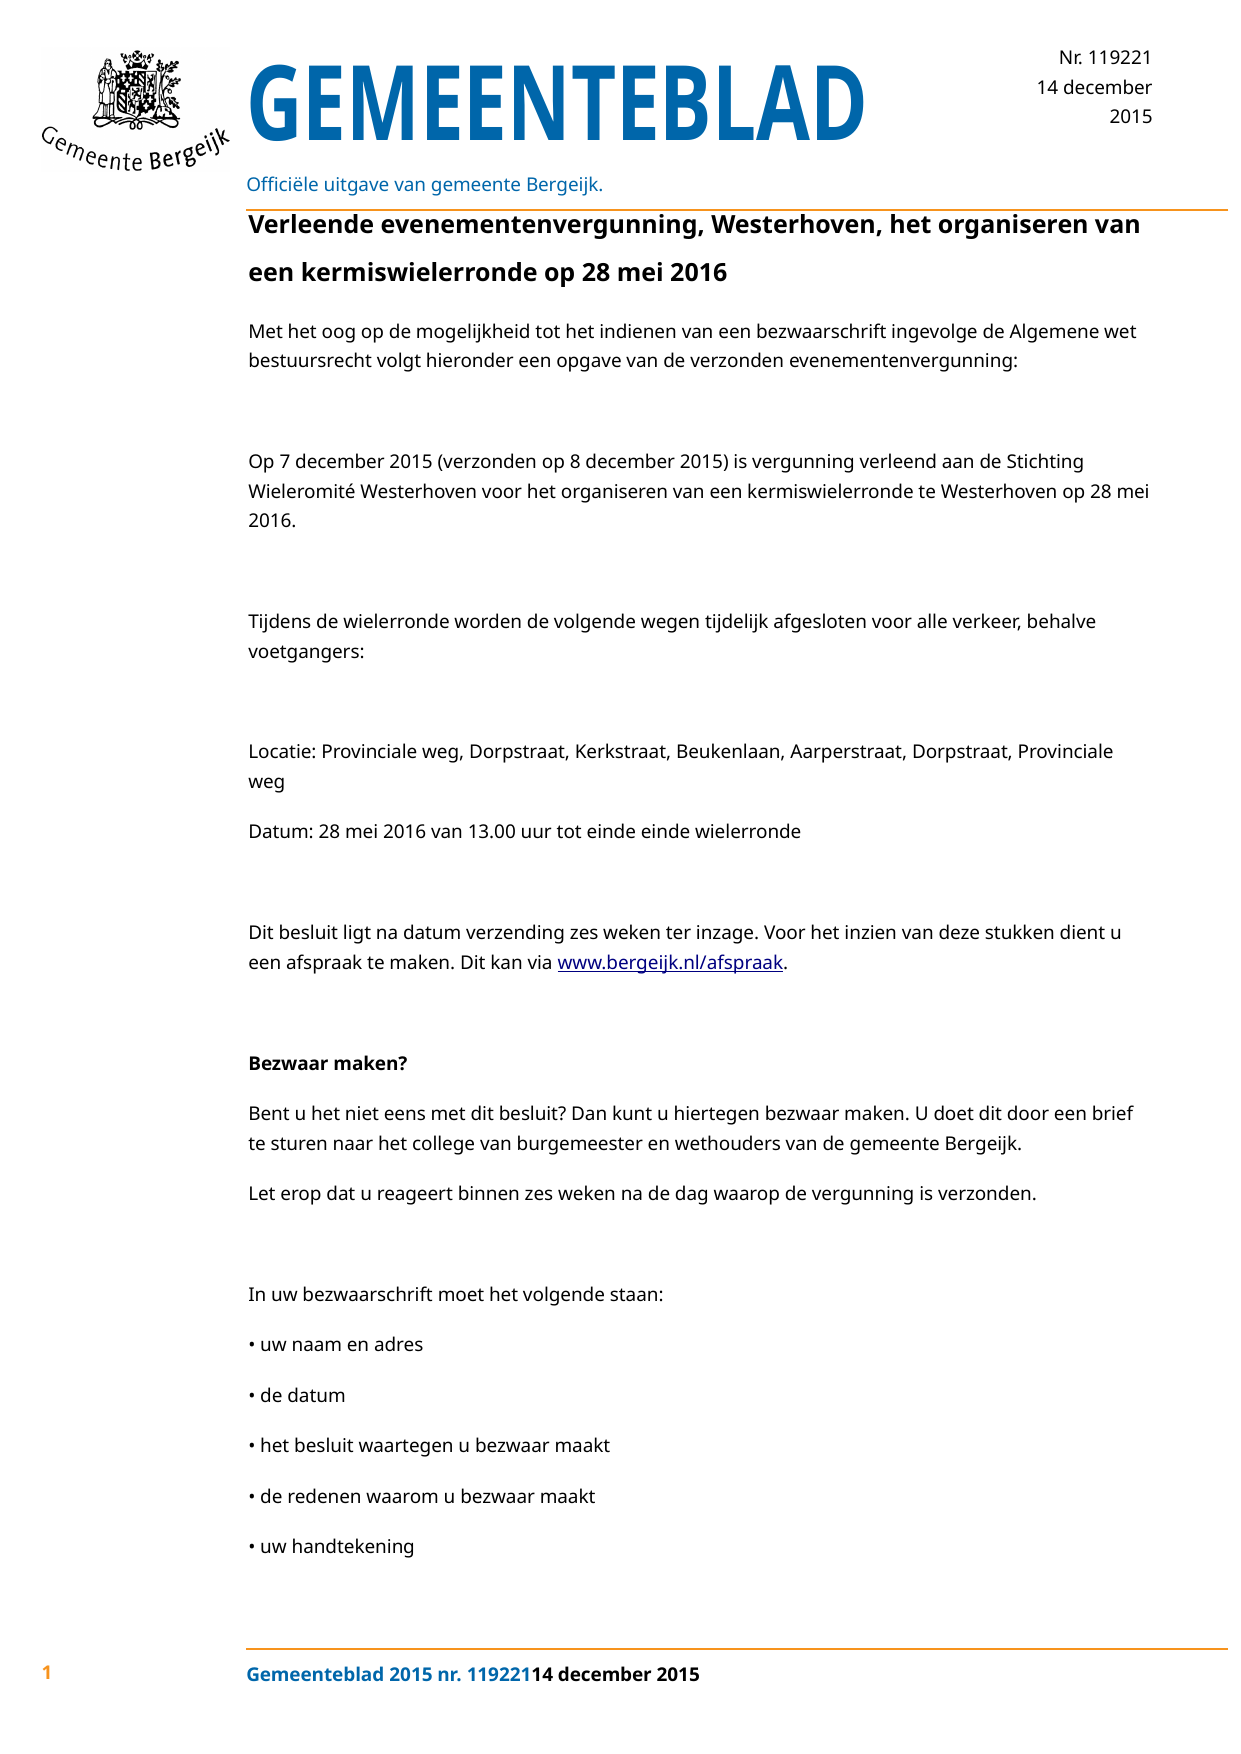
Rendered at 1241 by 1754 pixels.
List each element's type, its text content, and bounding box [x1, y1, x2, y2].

text Verleende evenementenvergunning, Westerhoven, het organiseren van een kermiswielerronde op 28 mei 2016 [248, 211, 1152, 288]
text In uw bezwaarschrift moet het volgende staan: [248, 1281, 1152, 1307]
text Bezwaar maken? [248, 1050, 1152, 1076]
text Met het oog op de mogelijkheid tot het indienen van een bezwaarschrift ingevolge de Algemene wet bestuursrecht volgt hieronder een opgave van de verzonden evenementenvergunning: [248, 318, 1152, 373]
text • uw naam en adres [248, 1332, 1152, 1357]
text Bent u het niet eens met dit besluit? Dan kunt u hiertegen bezwaar maken. U doet dit door een brief te sturen naar het college van burgemeester en wethouders van de gemeente Bergeijk. [248, 1100, 1152, 1156]
text Locatie: Provinciale weg, Dorpstraat, Kerkstraat, Beukenlaan, Aarperstraat, Dorpstraat, Provinciale weg [248, 739, 1152, 794]
text • de datum [248, 1382, 1152, 1408]
text • de redenen waarom u bezwaar maakt [248, 1483, 1152, 1509]
picture [41, 47, 231, 172]
text Dit besluit ligt na datum verzending zes weken ter inzage. Voor het inzien van deze stukken dient u een afspraak te maken. Dit kan via www.bergeijk.nl/afspraak. [248, 919, 1152, 975]
text Datum: 28 mei 2016 van 13.00 uur tot einde einde wielerronde [248, 819, 1152, 844]
text Let erop dat u reageert binnen zes weken na de dag waarop de vergunning is verzonden. [248, 1180, 1152, 1206]
text • het besluit waartegen u bezwaar maakt [248, 1432, 1152, 1458]
text Op 7 december 2015 (verzonden op 8 december 2015) is vergunning verleend aan de Stichting Wieleromité Westerhoven voor het organiseren van een kermiswielerronde te Westerhoven op 28 mei 2016. [248, 448, 1152, 533]
text Tijdens de wielerronde worden de volgende wegen tijdelijk afgesloten voor alle verkeer, behalve voetgangers: [248, 608, 1152, 664]
text • uw handtekening [248, 1533, 1152, 1559]
